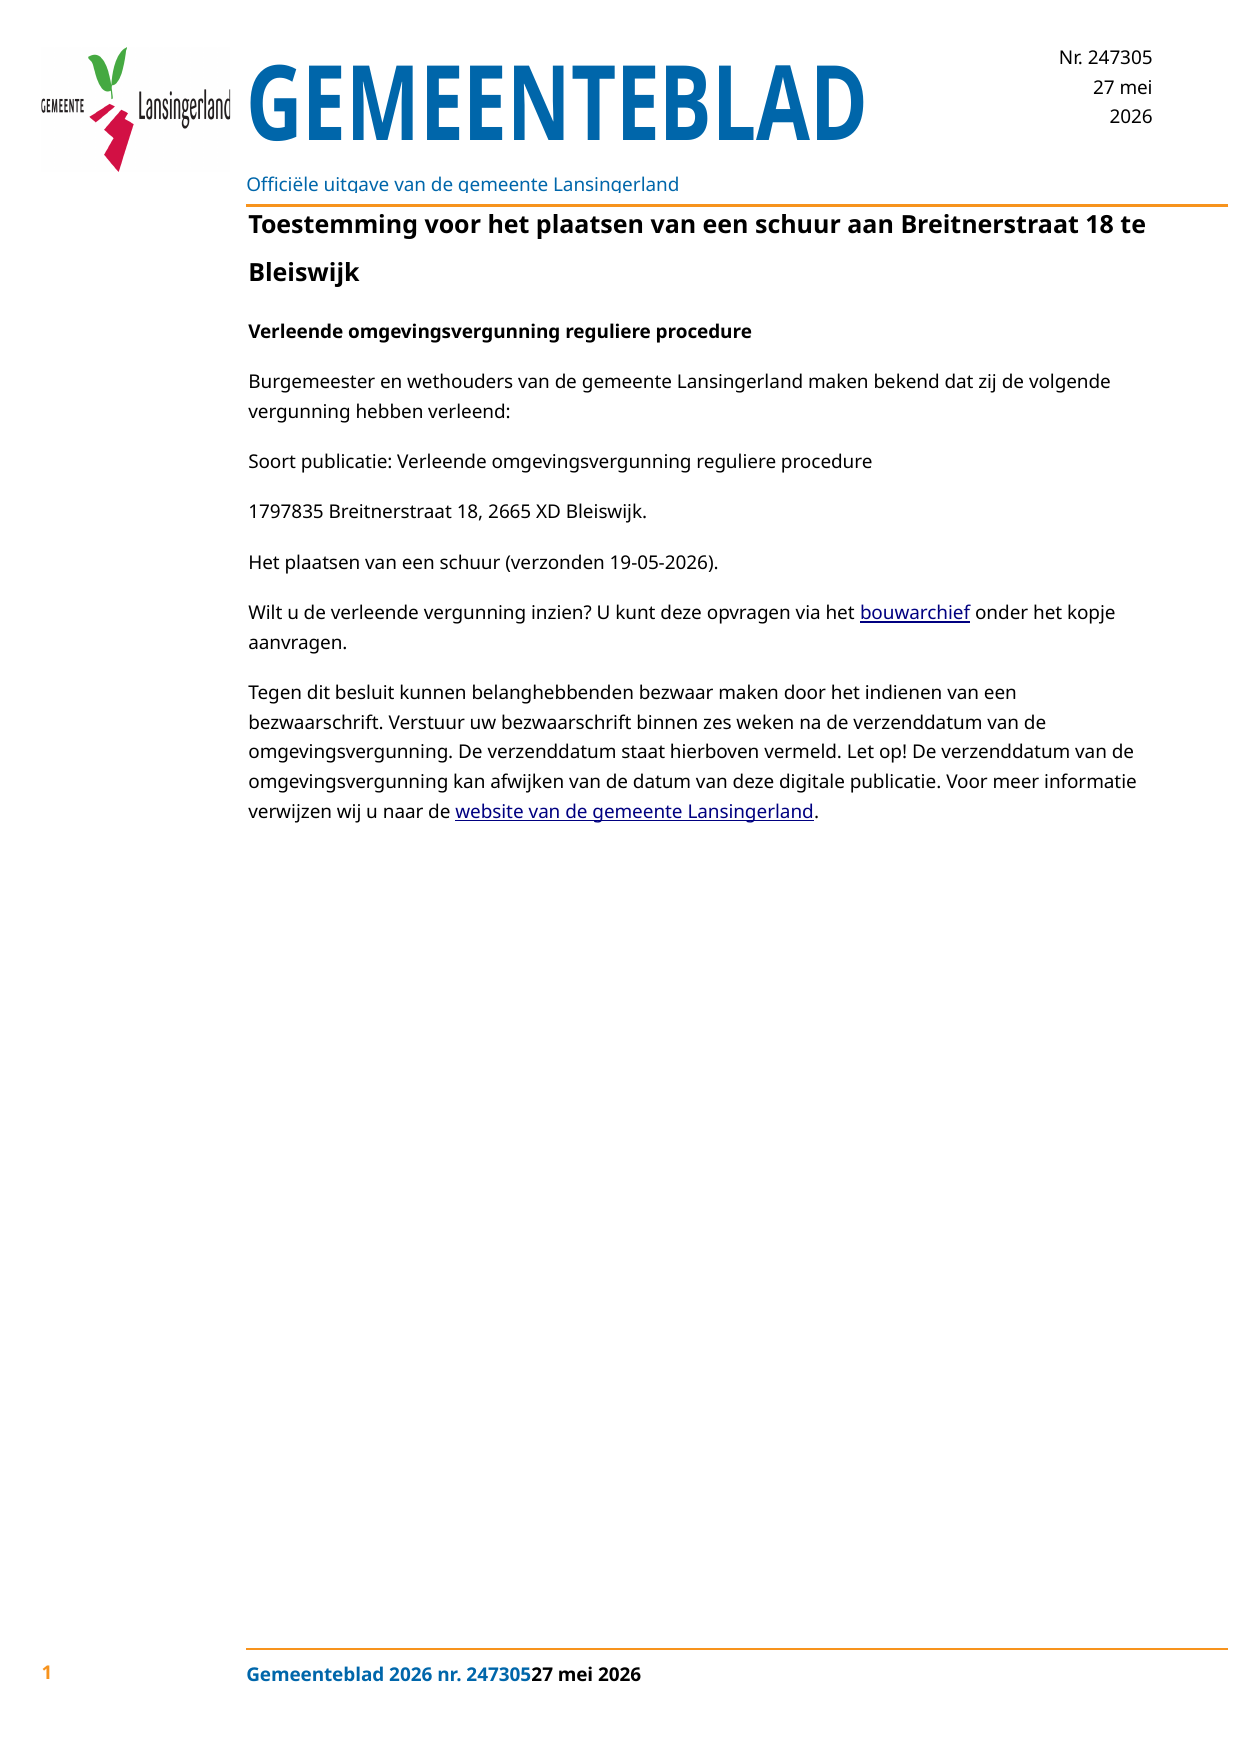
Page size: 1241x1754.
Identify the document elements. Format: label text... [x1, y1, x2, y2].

text Burgemeester en wethouders van de gemeente Lansingerland maken bekend dat zij de volgende vergunning hebben verleend: [248, 368, 1152, 424]
text Soort publicatie: Verleende omgevingsvergunning reguliere procedure [248, 448, 1152, 474]
text Wilt u de verleende vergunning inzien? U kunt deze opvragen via het bouwarchief onder het kopje aanvragen. [248, 599, 1152, 655]
text Verleende omgevingsvergunning reguliere procedure [248, 318, 1152, 344]
text Toestemming voor het plaatsen van een schuur aan Breitnerstraat 18 te Bleiswijk [248, 207, 1152, 288]
picture [41, 47, 231, 172]
text Tegen dit besluit kunnen belanghebbenden bezwaar maken door het indienen van een bezwaarschrift. Verstuur uw bezwaarschrift binnen zes weken na de verzenddatum van de omgevingsvergunning. De verzenddatum staat hierboven vermeld. Let op! De verzenddatum van de omgevingsvergunning kan afwijken van de datum van deze digitale publicatie. Voor meer informatie verwijzen wij u naar de website van de gemeente Lansingerland. [248, 679, 1152, 824]
text 1797835 Breitnerstraat 18, 2665 XD Bleiswijk. [248, 499, 1152, 524]
text Het plaatsen van een schuur (verzonden 19-05-2026). [248, 549, 1152, 575]
